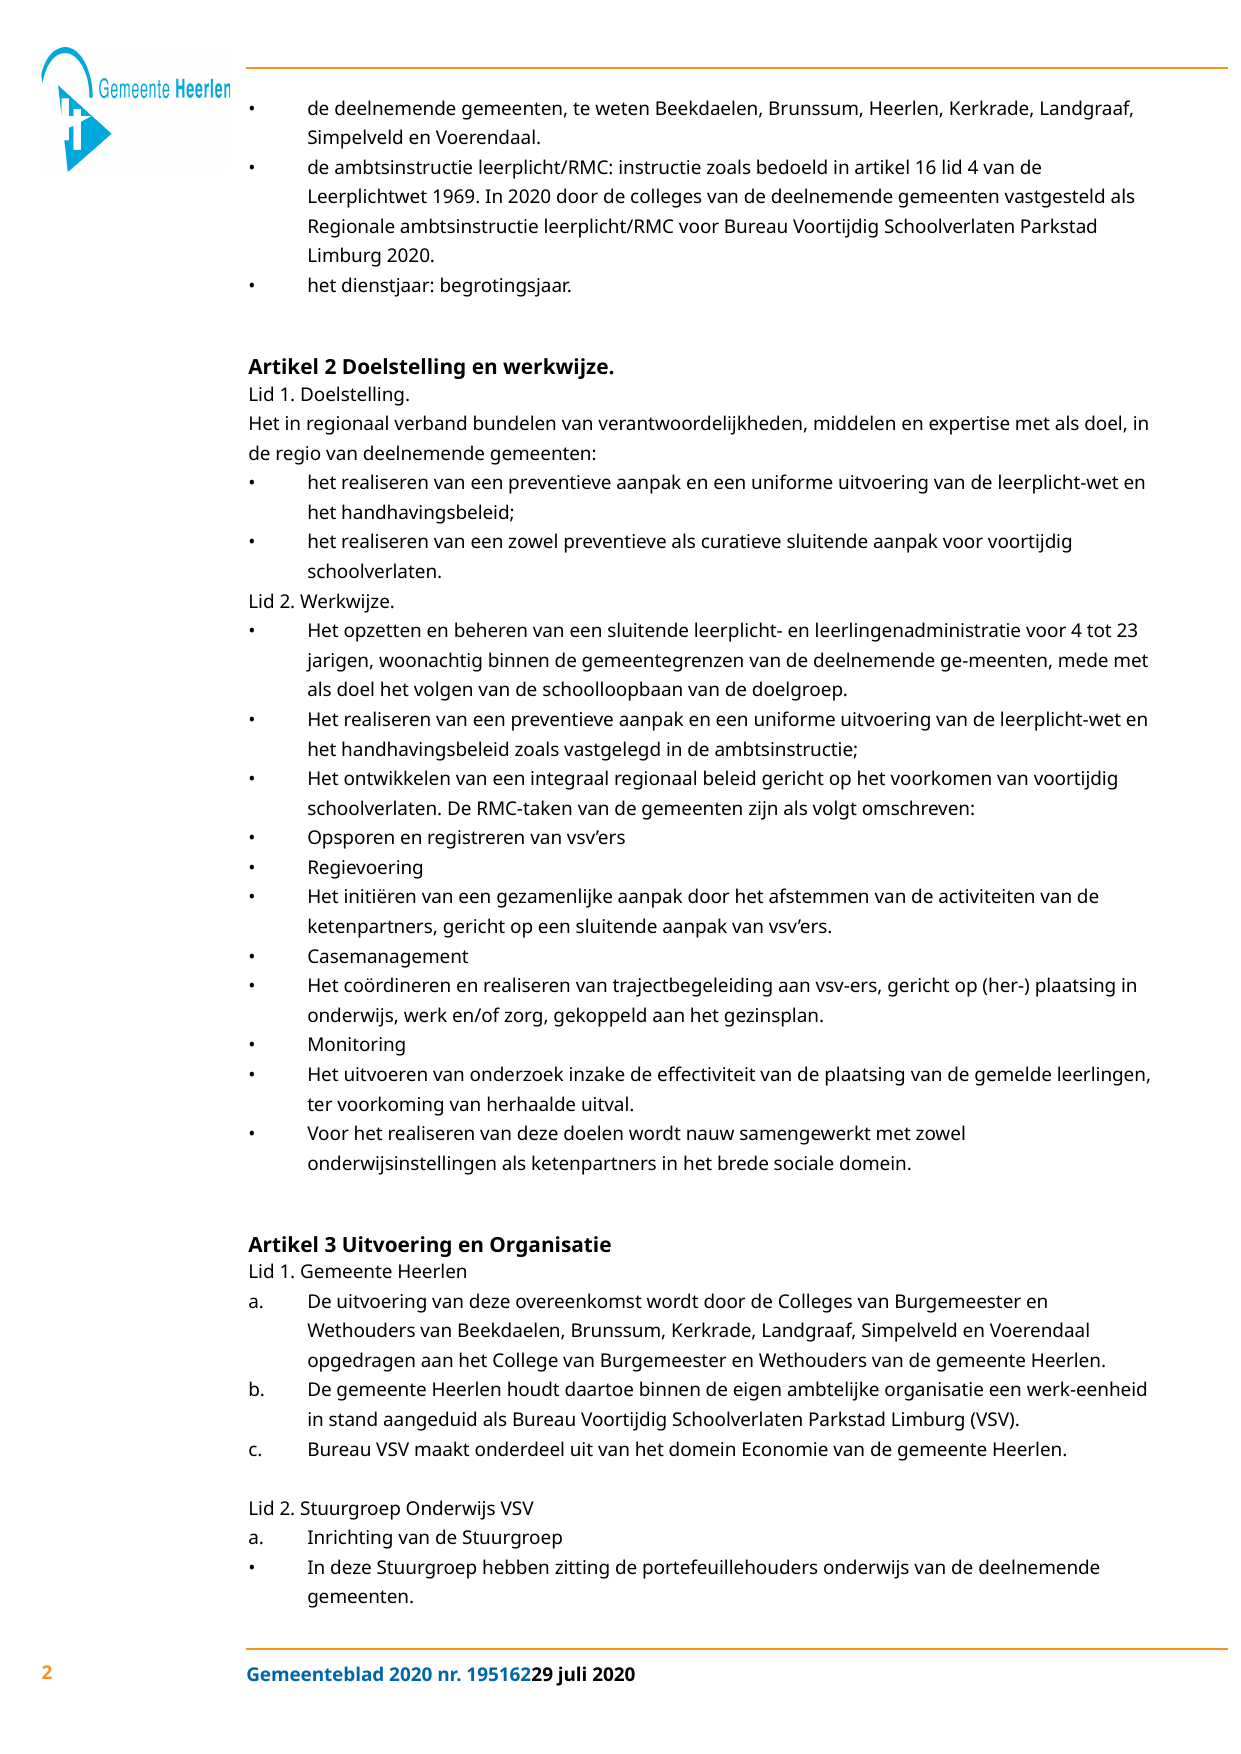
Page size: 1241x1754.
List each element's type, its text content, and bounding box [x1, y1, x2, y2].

list de ambtsinstructie leerplicht/RMC: instructie zoals bedoeld in artikel 16 lid 4 van de Leerplichtwet 1969. In 2020 door de colleges van de deelnemende gemeenten vastgesteld als Regionale ambtsinstructie leerplicht/RMC voor Bureau Voortijdig Schoolverlaten Parkstad Limburg 2020. [248, 154, 1152, 268]
list Het coördineren en realiseren van trajectbegeleiding aan vsv-ers, gericht op (her-) plaatsing in onderwijs, werk en/of zorg, gekoppeld aan het gezinsplan. [248, 972, 1152, 1028]
list De uitvoering van deze overeenkomst wordt door de Colleges van Burgemeester en Wethouders van Beekdaelen, Brunssum, Kerkrade, Landgraaf, Simpelveld en Voerendaal opgedragen aan het College van Burgemeester en Wethouders van de gemeente Heerlen. [248, 1288, 1152, 1373]
picture [41, 47, 231, 172]
list Casemanagement [248, 943, 1152, 968]
list Opsporen en registreren van vsv’ers [248, 824, 1152, 850]
text Lid 1. Doelstelling. [248, 381, 1152, 406]
list Monitoring [248, 1032, 1152, 1057]
list Regievoering [248, 854, 1152, 880]
text Het in regionaal verband bundelen van verantwoordelijkheden, middelen en expertise met als doel, in de regio van deelnemende gemeenten: [248, 410, 1152, 466]
list Het uitvoeren van onderzoek inzake de effectiviteit van de plaatsing van de gemelde leerlingen, ter voorkoming van herhaalde uitval. [248, 1061, 1152, 1116]
list Het ontwikkelen van een integraal regionaal beleid gericht op het voorkomen van voortijdig schoolverlaten. De RMC-taken van de gemeenten zijn als volgt omschreven: [248, 765, 1152, 821]
list Voor het realiseren van deze doelen wordt nauw samengewerkt met zowel onderwijsinstellingen als ketenpartners in het brede sociale domein. [248, 1120, 1152, 1176]
text Artikel 2 Doelstelling en werkwijze. [248, 352, 1152, 381]
text Artikel 3 Uitvoering en Organisatie [248, 1230, 1152, 1258]
list Het realiseren van een preventieve aanpak en een uniforme uitvoering van de leerplicht-wet en het handhavingsbeleid zoals vastgelegd in de ambtsinstructie; [248, 706, 1152, 761]
list het realiseren van een zowel preventieve als curatieve sluitende aanpak voor voortijdig schoolverlaten. [248, 529, 1152, 584]
list Bureau VSV maakt onderdeel uit van het domein Economie van de gemeente Heerlen. [248, 1436, 1152, 1462]
list Het initiëren van een gezamenlijke aanpak door het afstemmen van de activiteiten van de ketenpartners, gericht op een sluitende aanpak van vsv’ers. [248, 884, 1152, 939]
text Lid 2. Stuurgroep Onderwijs VSV [248, 1495, 1152, 1521]
list de deelnemende gemeenten, te weten Beekdaelen, Brunssum, Heerlen, Kerkrade, Landgraaf, Simpelveld en Voerendaal. [248, 95, 1152, 150]
list het dienstjaar: begrotingsjaar. [248, 272, 1152, 298]
list In deze Stuurgroep hebben zitting de portefeuillehouders onderwijs van de deelnemende gemeenten. [248, 1554, 1152, 1609]
text Lid 1. Gemeente Heerlen [248, 1258, 1152, 1284]
text Lid 2. Werkwijze. [248, 588, 1152, 613]
list Het opzetten en beheren van een sluitende leerplicht- en leerlingenadministratie voor 4 tot 23 jarigen, woonachtig binnen de gemeentegrenzen van de deelnemende ge-meenten, mede met als doel het volgen van de schoolloopbaan van de doelgroep. [248, 617, 1152, 702]
list Inrichting van de Stuurgroep [248, 1524, 1152, 1550]
picture [41, 47, 59, 70]
list De gemeente Heerlen houdt daartoe binnen de eigen ambtelijke organisatie een werk-eenheid in stand aangeduid als Bureau Voortijdig Schoolverlaten Parkstad Limburg (VSV). [248, 1377, 1152, 1432]
list het realiseren van een preventieve aanpak en een uniforme uitvoering van de leerplicht-wet en het handhavingsbeleid; [248, 469, 1152, 525]
